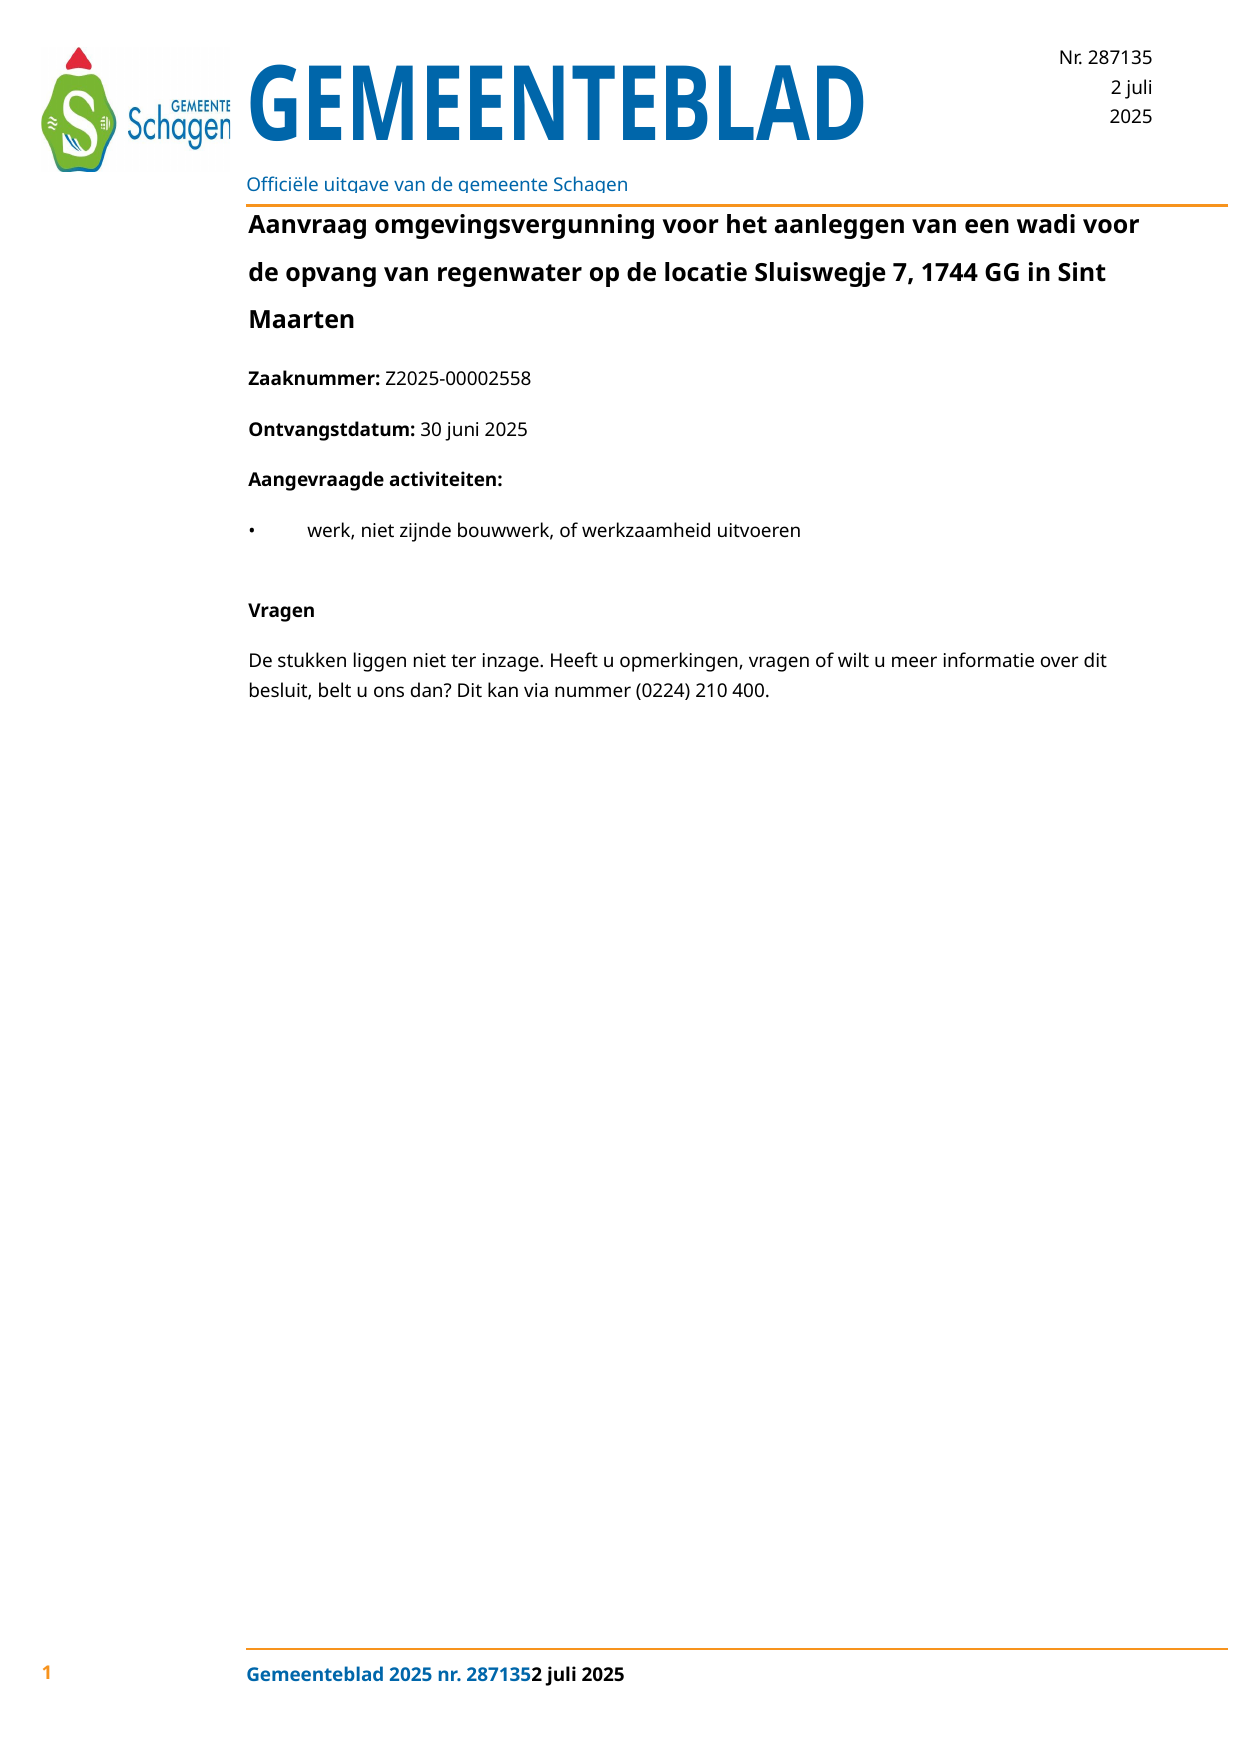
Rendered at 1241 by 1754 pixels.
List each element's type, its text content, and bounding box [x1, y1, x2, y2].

text Aanvraag omgevingsvergunning voor het aanleggen van een wadi voor de opvang van regenwater op de locatie Sluiswegje 7, 1744 GG in Sint Maarten [248, 207, 1152, 336]
text De stukken liggen niet ter inzage. Heeft u opmerkingen, vragen of wilt u meer informatie over dit besluit, belt u ons dan? Dit kan via nummer (0224) 210 400. [248, 647, 1152, 702]
text Zaaknummer: Z2025-00002558 [248, 366, 1152, 391]
text Vragen [248, 597, 1152, 622]
list werk, niet zijnde bouwwerk, of werkzaamheid uitvoeren [248, 517, 1152, 542]
picture [41, 47, 231, 172]
text Ontvangstdatum: 30 juni 2025 [248, 416, 1152, 442]
text Aangevraagde activiteiten: [248, 466, 1152, 492]
